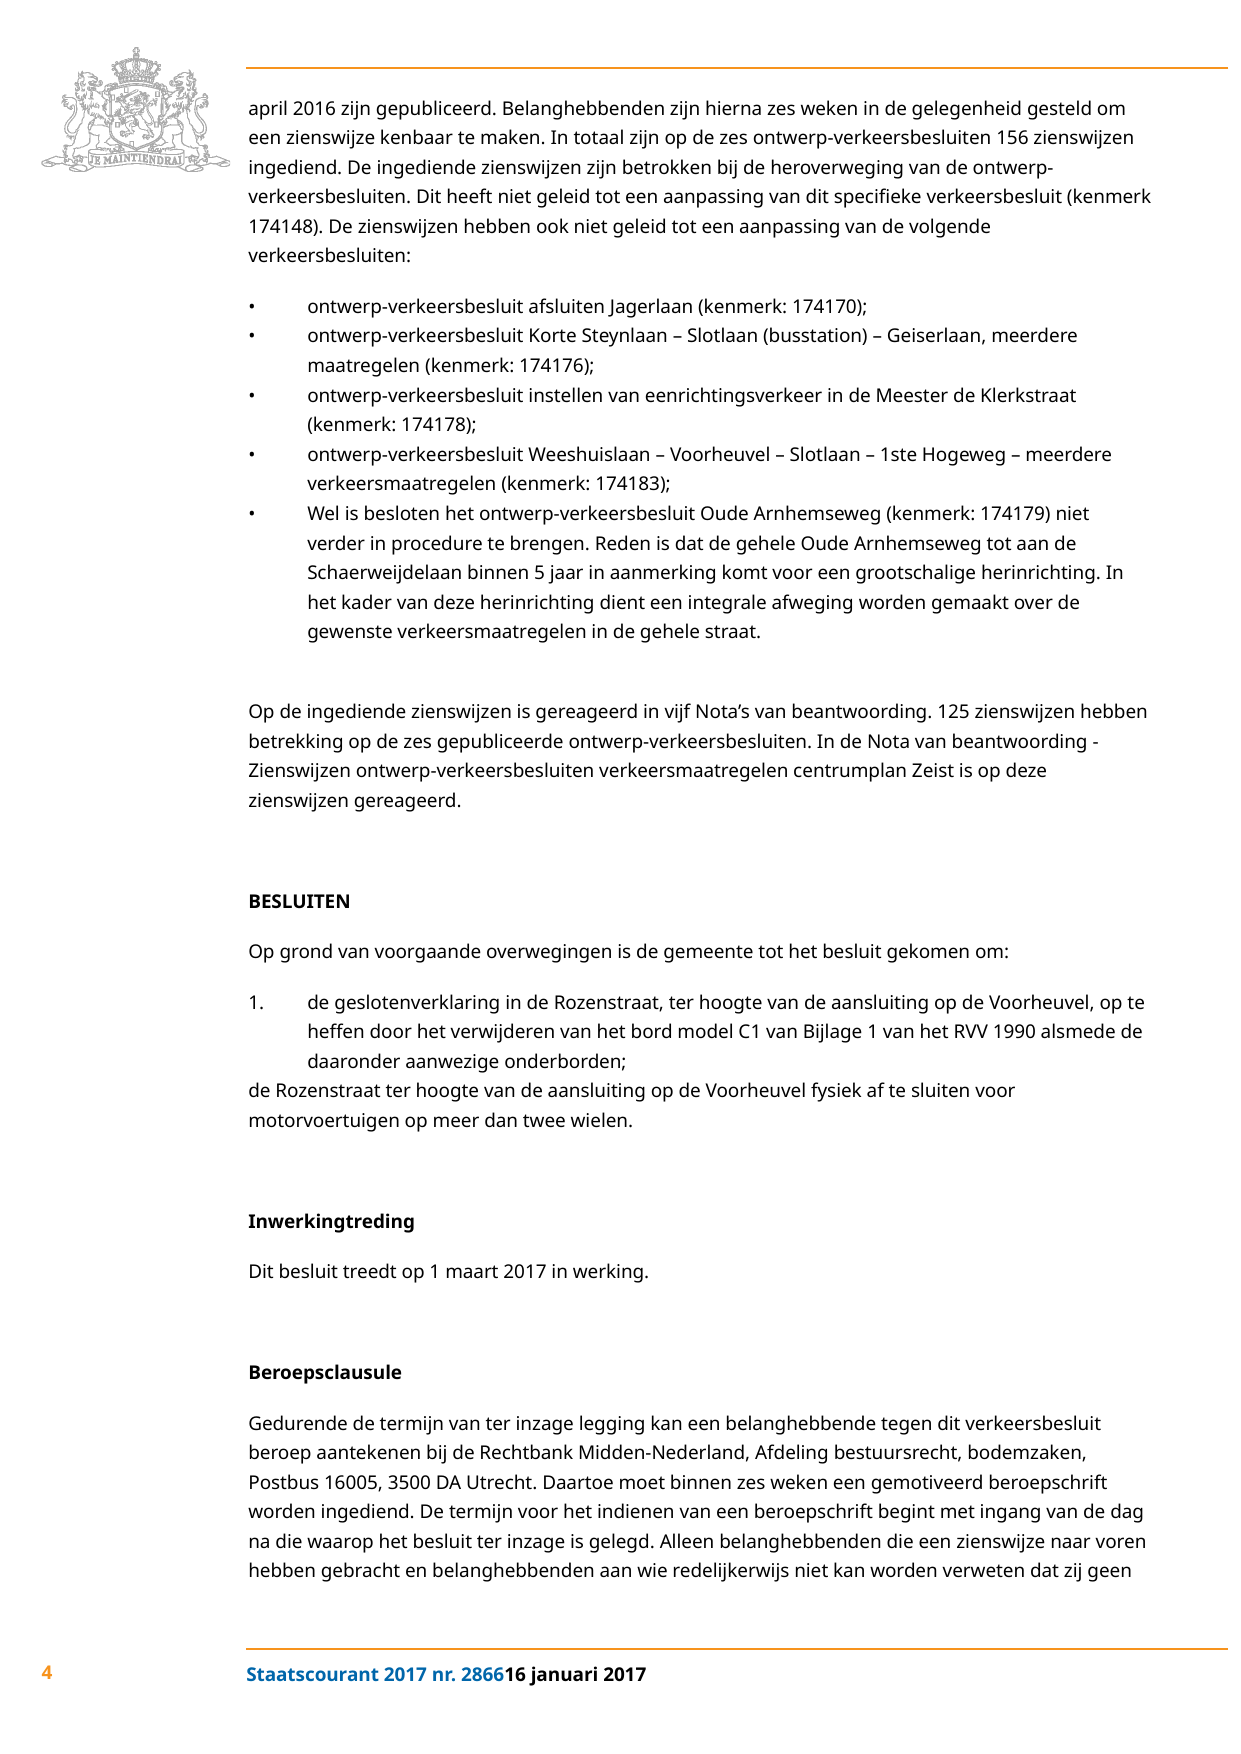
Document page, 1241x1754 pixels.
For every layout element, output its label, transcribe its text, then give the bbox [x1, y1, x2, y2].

list ontwerp-verkeersbesluit instellen van eenrichtingsverkeer in de Meester de Klerkstraat (kenmerk: 174178); [248, 382, 1152, 437]
text Gedurende de termijn van ter inzage legging kan een belanghebbende tegen dit verkeersbesluit beroep aantekenen bij de Rechtbank Midden-Nederland, Afdeling bestuursrecht, bodemzaken, Postbus 16005, 3500 DA Utrecht. Daartoe moet binnen zes weken een gemotiveerd beroepschrift worden ingediend. De termijn voor het indienen van een beroepschrift begint met ingang van de dag na die waarop het besluit ter inzage is gelegd. Alleen belanghebbenden die een zienswijze naar voren hebben gebracht en belanghebbenden aan wie redelijkerwijs niet kan worden verweten dat zij geen [248, 1410, 1152, 1583]
list ontwerp-verkeersbesluit afsluiten Jagerlaan (kenmerk: 174170); [248, 293, 1152, 319]
text Op de ingediende zienswijzen is gereageerd in vijf Nota’s van beantwoording. 125 zienswijzen hebben betrekking op de zes gepubliceerde ontwerp-verkeersbesluiten. In de Nota van beantwoording - Zienswijzen ontwerp-verkeersbesluiten verkeersmaatregelen centrumplan Zeist is op deze zienswijzen gereageerd. [248, 698, 1152, 813]
list de geslotenverklaring in de Rozenstraat, ter hoogte van de aansluiting op de Voorheuvel, op te heffen door het verwijderen van het bord model C1 van Bijlage 1 van het RVV 1990 alsmede de daaronder aanwezige onderborden; [248, 989, 1152, 1074]
picture [41, 47, 231, 172]
list Wel is besloten het ontwerp-verkeersbesluit Oude Arnhemseweg (kenmerk: 174179) niet verder in procedure te brengen. Reden is dat de gehele Oude Arnhemseweg tot aan de Schaerweijdelaan binnen 5 jaar in aanmerking komt voor een grootschalige herinrichting. In het kader van deze herinrichting dient een integrale afweging worden gemaakt over de gewenste verkeersmaatregelen in de gehele straat. [248, 500, 1152, 644]
text BESLUITEN [248, 888, 1152, 914]
list ontwerp-verkeersbesluit Korte Steynlaan – Slotlaan (busstation) – Geiserlaan, meerdere maatregelen (kenmerk: 174176); [248, 323, 1152, 378]
list ontwerp-verkeersbesluit Weeshuislaan – Voorheuvel – Slotlaan – 1ste Hogeweg – meerdere verkeersmaatregelen (kenmerk: 174183); [248, 441, 1152, 496]
text Inwerkingtreding [248, 1208, 1152, 1234]
text Op grond van voorgaande overwegingen is de gemeente tot het besluit gekomen om: [248, 938, 1152, 964]
text Beroepsclausule [248, 1359, 1152, 1385]
text de Rozenstraat ter hoogte van de aansluiting op de Voorheuvel fysiek af te sluiten voor motorvoertuigen op meer dan twee wielen. [248, 1078, 1152, 1133]
text Dit besluit treedt op 1 maart 2017 in werking. [248, 1258, 1152, 1284]
text april 2016 zijn gepubliceerd. Belanghebbenden zijn hierna zes weken in de gelegenheid gesteld om een zienswijze kenbaar te maken. In totaal zijn op de zes ontwerp-verkeersbesluiten 156 zienswijzen ingediend. De ingediende zienswijzen zijn betrokken bij de heroverweging van de ontwerp-verkeersbesluiten. Dit heeft niet geleid tot een aanpassing van dit specifieke verkeersbesluit (kenmerk 174148). De zienswijzen hebben ook niet geleid tot een aanpassing van de volgende verkeersbesluiten: [248, 95, 1152, 268]
